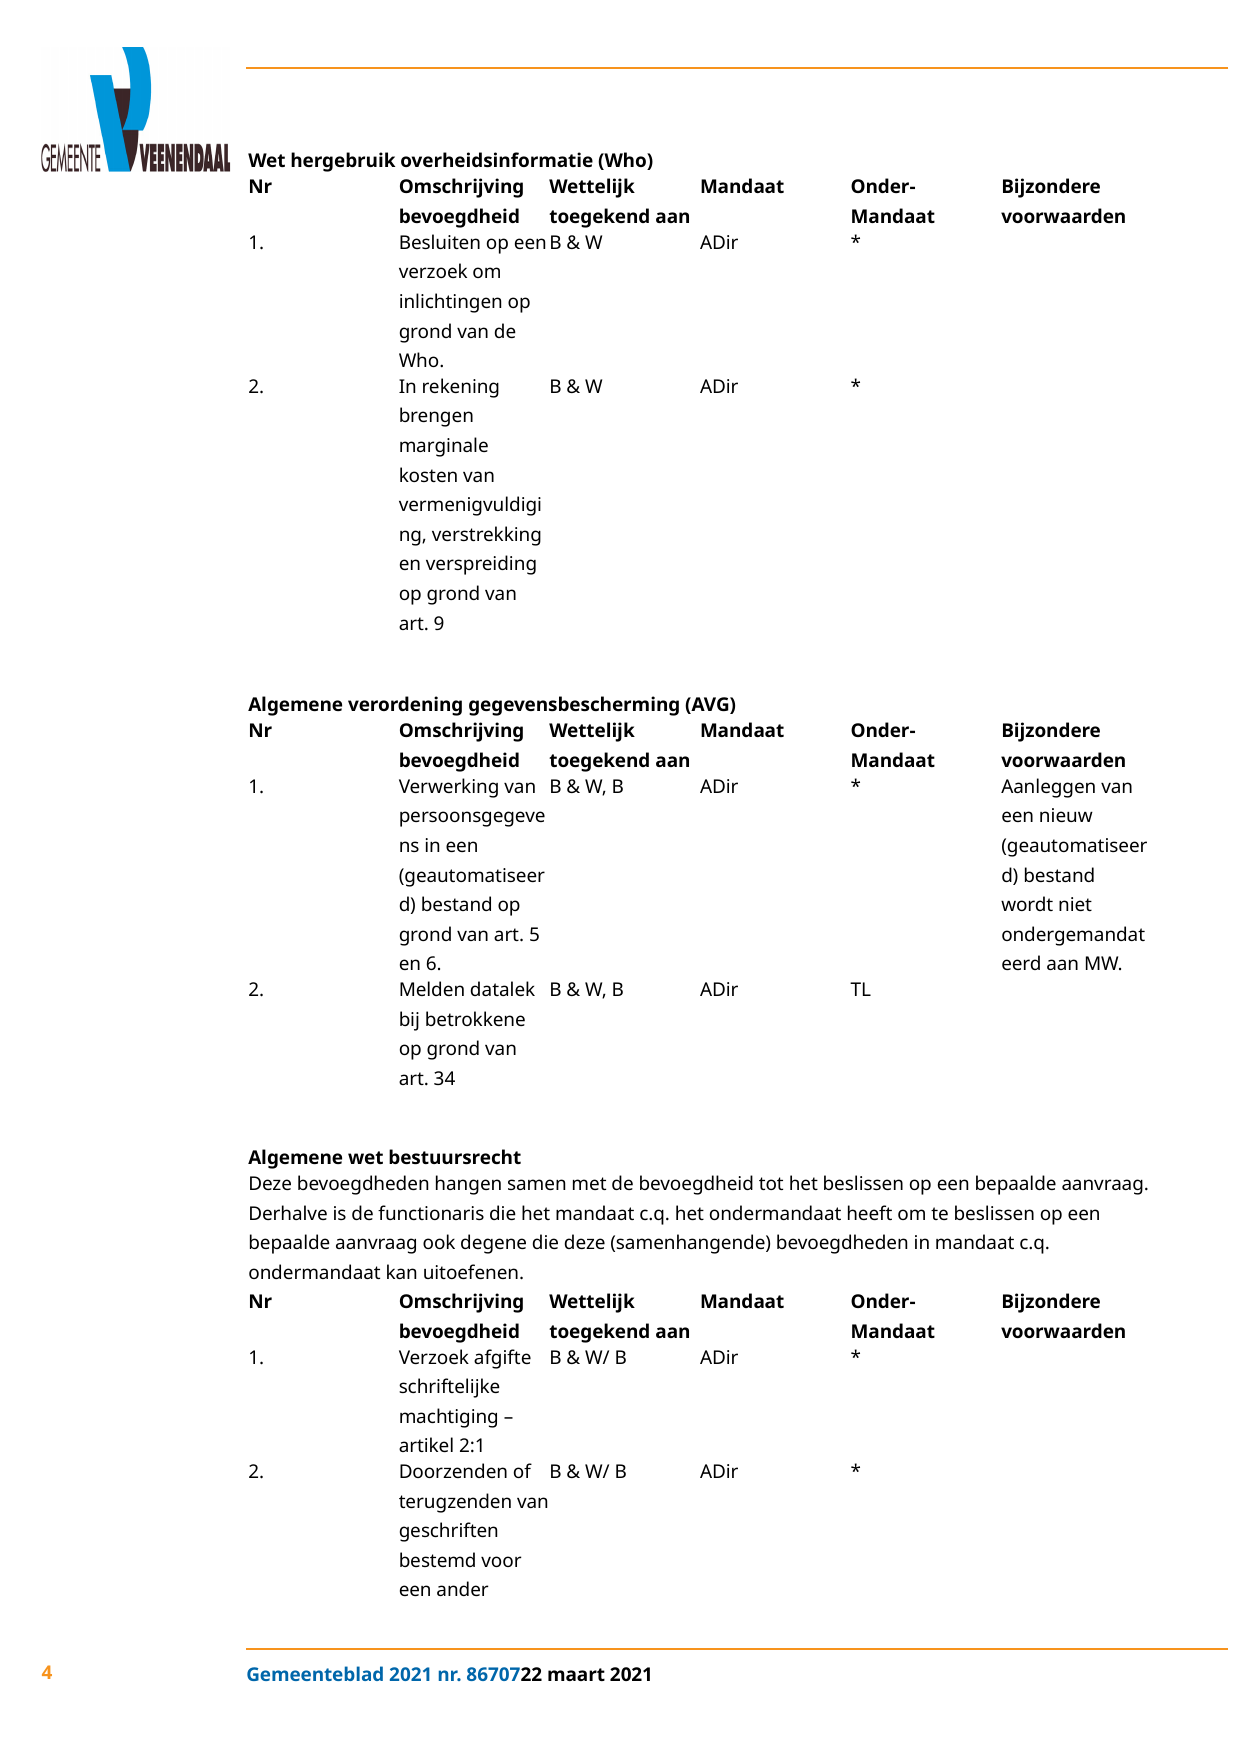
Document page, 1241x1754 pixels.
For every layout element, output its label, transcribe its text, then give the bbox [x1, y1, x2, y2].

table_cell [248, 373, 398, 636]
table_cell B & W, B [549, 773, 700, 976]
table_cell * [850, 373, 1001, 636]
table_cell [248, 773, 398, 976]
table_cell * [850, 229, 1001, 373]
table_cell [1001, 229, 1152, 373]
text Algemene verordening gegevensbescherming (AVG) [248, 689, 1152, 718]
table_cell [1001, 1344, 1152, 1458]
table_header Wettelijk toegekend aan [549, 174, 700, 229]
table_cell B & W [549, 373, 700, 636]
table_cell * [850, 1344, 1001, 1458]
table_header Onder- Mandaat [850, 1289, 1001, 1344]
text Algemene wet bestuursrecht [248, 1144, 1152, 1170]
table_cell ADir [700, 229, 850, 373]
table_cell B & W [549, 229, 700, 373]
table_cell B & W, B [549, 976, 700, 1091]
table_header Bijzondere voorwaarden [1001, 718, 1152, 773]
table_cell * [850, 773, 1001, 976]
table_cell Doorzenden of terugzenden van geschriften bestemd voor een ander [399, 1458, 549, 1602]
table_header Mandaat [700, 174, 850, 229]
text Deze bevoegdheden hangen samen met de bevoegdheid tot het beslissen op een bepaalde aanvraag. Derhalve is de functionaris die het mandaat c.q. het ondermandaat heeft om te beslissen op een bepaalde aanvraag ook degene die deze (samenhangende) bevoegdheden in mandaat c.q. ondermandaat kan uitoefenen. [248, 1170, 1152, 1284]
table_cell B & W/ B [549, 1344, 700, 1458]
table_cell ADir [700, 976, 850, 1091]
picture [123, 47, 231, 172]
picture [41, 47, 130, 172]
table_header Onder- Mandaat [850, 718, 1001, 773]
table_cell ADir [700, 1344, 850, 1458]
table_header Wettelijk toegekend aan [549, 1289, 700, 1344]
table_cell [248, 1344, 398, 1458]
table_cell [248, 976, 398, 1091]
table_header Mandaat [700, 1289, 850, 1344]
table_header Mandaat [700, 718, 850, 773]
table_header Wettelijk toegekend aan [549, 718, 700, 773]
table_header Omschrijving bevoegdheid [399, 718, 549, 773]
table_header Omschrijving bevoegdheid [399, 1289, 549, 1344]
table_header Onder- Mandaat [850, 174, 1001, 229]
table_header Nr [248, 174, 398, 229]
table_header Bijzondere voorwaarden [1001, 1289, 1152, 1344]
table_cell Aanleggen van een nieuw (geautomatiseerd) bestand wordt niet ondergemandateerd aan MW. [1001, 773, 1152, 976]
table_cell TL [850, 976, 1001, 1091]
table_cell ADir [700, 373, 850, 636]
table_cell [248, 1458, 398, 1602]
table_cell [1001, 976, 1152, 1091]
table_cell In rekening brengen marginale kosten van vermenigvuldiging, verstrekking en verspreiding op grond van art. 9 [399, 373, 549, 636]
table_header Omschrijving bevoegdheid [399, 174, 549, 229]
table_cell * [850, 1458, 1001, 1602]
table_cell Verwerking van persoonsgegevens in een (geautomatiseerd) bestand op grond van art. 5 en 6. [399, 773, 549, 976]
table_cell Melden datalek bij betrokkene op grond van art. 34 [399, 976, 549, 1091]
table_cell Besluiten op een verzoek om inlichtingen op grond van de Who. [399, 229, 549, 373]
text Wet hergebruik overheidsinformatie (Who) [248, 145, 1152, 174]
table_cell B & W/ B [549, 1458, 700, 1602]
table_cell Verzoek afgifte schriftelijke machtiging – artikel 2:1 [399, 1344, 549, 1458]
table_header Nr [248, 718, 398, 773]
table_cell [248, 229, 398, 373]
table_header Nr [248, 1289, 398, 1344]
table_cell [1001, 373, 1152, 636]
table_cell ADir [700, 1458, 850, 1602]
table_cell [1001, 1458, 1152, 1602]
table_cell ADir [700, 773, 850, 976]
table_header Bijzondere voorwaarden [1001, 174, 1152, 229]
